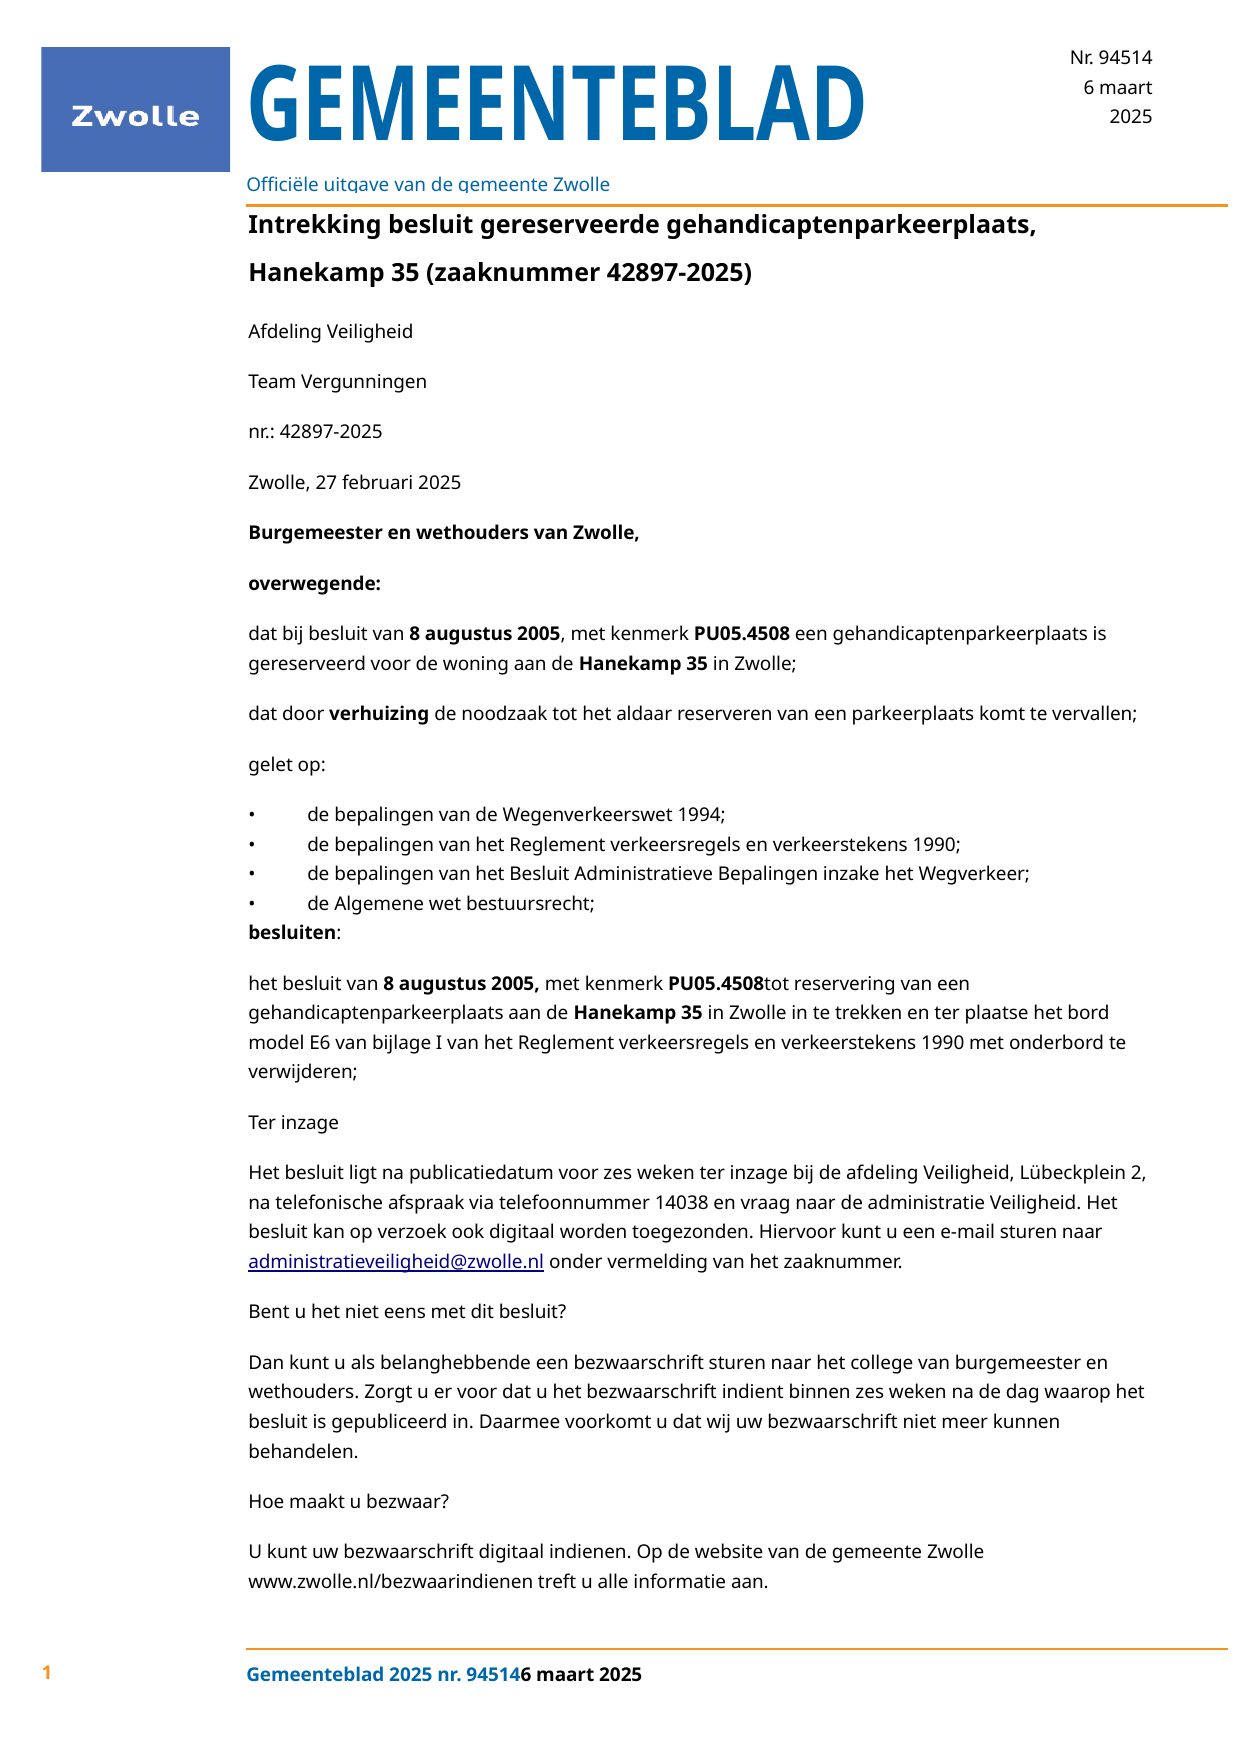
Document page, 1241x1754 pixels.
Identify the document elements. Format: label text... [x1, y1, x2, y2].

text gelet op: [248, 751, 1152, 777]
text Burgemeester en wethouders van Zwolle, [248, 519, 1152, 545]
text Bent u het niet eens met dit besluit? [248, 1299, 1152, 1324]
text U kunt uw bezwaarschrift digitaal indienen. Op de website van de gemeente Zwolle www.zwolle.nl/bezwaarindienen treft u alle informatie aan. [248, 1539, 1152, 1594]
text Intrekking besluit gereserveerde gehandicaptenparkeerplaats, Hanekamp 35 (zaaknummer 42897-2025) [248, 207, 1152, 288]
list de bepalingen van het Reglement verkeersregels en verkeerstekens 1990; [248, 831, 1152, 857]
text dat door verhuizing de noodzaak tot het aldaar reserveren van een parkeerplaats komt te vervallen; [248, 700, 1152, 726]
list de Algemene wet bestuursrecht; [248, 890, 1152, 916]
text het besluit van 8 augustus 2005, met kenmerk PU05.4508tot reservering van een gehandicaptenparkeerplaats aan de Hanekamp 35 in Zwolle in te trekken en ter plaatse het bord model E6 van bijlage I van het Reglement verkeersregels en verkeerstekens 1990 met onderbord te verwijderen; [248, 970, 1152, 1084]
text Team Vergunningen [248, 368, 1152, 394]
text besluiten: [248, 919, 1152, 945]
text dat bij besluit van 8 augustus 2005, met kenmerk PU05.4508 een gehandicaptenparkeerplaats is gereserveerd voor de woning aan de Hanekamp 35 in Zwolle; [248, 620, 1152, 676]
text nr.: 42897-2025 [248, 419, 1152, 444]
text Afdeling Veiligheid [248, 318, 1152, 344]
list de bepalingen van de Wegenverkeerswet 1994; [248, 801, 1152, 827]
picture [41, 47, 231, 172]
text Zwolle, 27 februari 2025 [248, 469, 1152, 495]
list de bepalingen van het Besluit Administratieve Bepalingen inzake het Wegverkeer; [248, 860, 1152, 886]
text Ter inzage [248, 1109, 1152, 1135]
text Hoe maakt u bezwaar? [248, 1488, 1152, 1514]
text Dan kunt u als belanghebbende een bezwaarschrift sturen naar het college van burgemeester en wethouders. Zorgt u er voor dat u het bezwaarschrift indient binnen zes weken na de dag waarop het besluit is gepubliceerd in. Daarmee voorkomt u dat wij uw bezwaarschrift niet meer kunnen behandelen. [248, 1349, 1152, 1464]
text Het besluit ligt na publicatiedatum voor zes weken ter inzage bij de afdeling Veiligheid, Lübeckplein 2, na telefonische afspraak via telefoonnummer 14038 en vraag naar de administratie Veiligheid. Het besluit kan op verzoek ook digitaal worden toegezonden. Hiervoor kunt u een e-mail sturen naar administratieveiligheid@zwolle.nl onder vermelding van het zaaknummer. [248, 1159, 1152, 1274]
text overwegende: [248, 570, 1152, 596]
